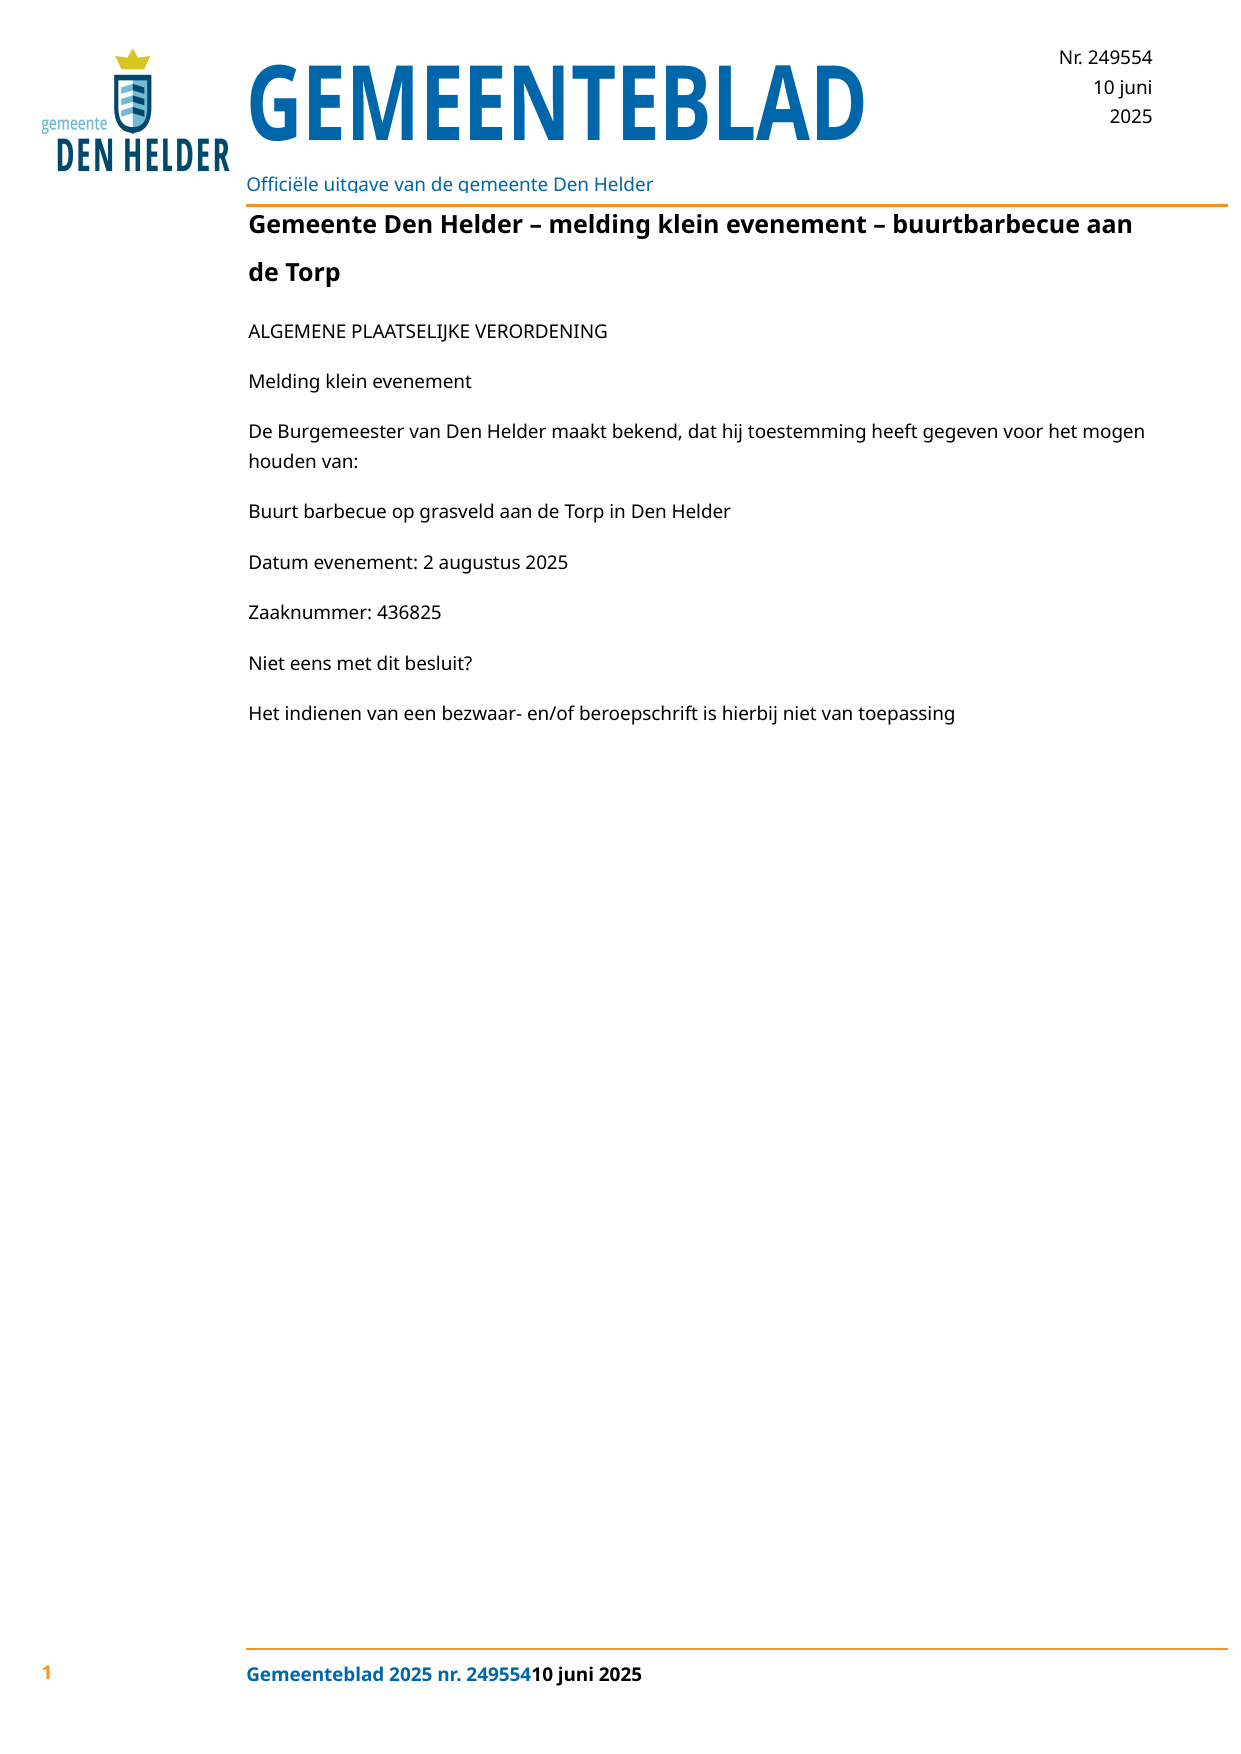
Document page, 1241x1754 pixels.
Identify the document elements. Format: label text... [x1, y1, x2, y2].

picture [41, 47, 231, 172]
text Het indienen van een bezwaar- en/of beroepschrift is hierbij niet van toepassing [248, 700, 1152, 726]
picture [130, 157, 135, 172]
text Melding klein evenement [248, 368, 1152, 394]
picture [63, 144, 68, 165]
picture [220, 160, 224, 172]
text Zaaknummer: 436825 [248, 599, 1152, 625]
text Gemeente Den Helder – melding klein evenement – buurtbarbecue aan de Torp [248, 207, 1152, 288]
text Buurt barbecue op grasveld aan de Torp in Den Helder [248, 499, 1152, 524]
text Datum evenement: 2 augustus 2025 [248, 549, 1152, 575]
picture [182, 144, 187, 165]
picture [100, 154, 106, 172]
text De Burgemeester van Den Helder maakt bekend, dat hij toestemming heeft gegeven voor het mogen houden van: [248, 419, 1152, 474]
text ALGEMENE PLAATSELIJKE VERORDENING [248, 318, 1152, 344]
text Niet eens met dit besluit? [248, 650, 1152, 676]
